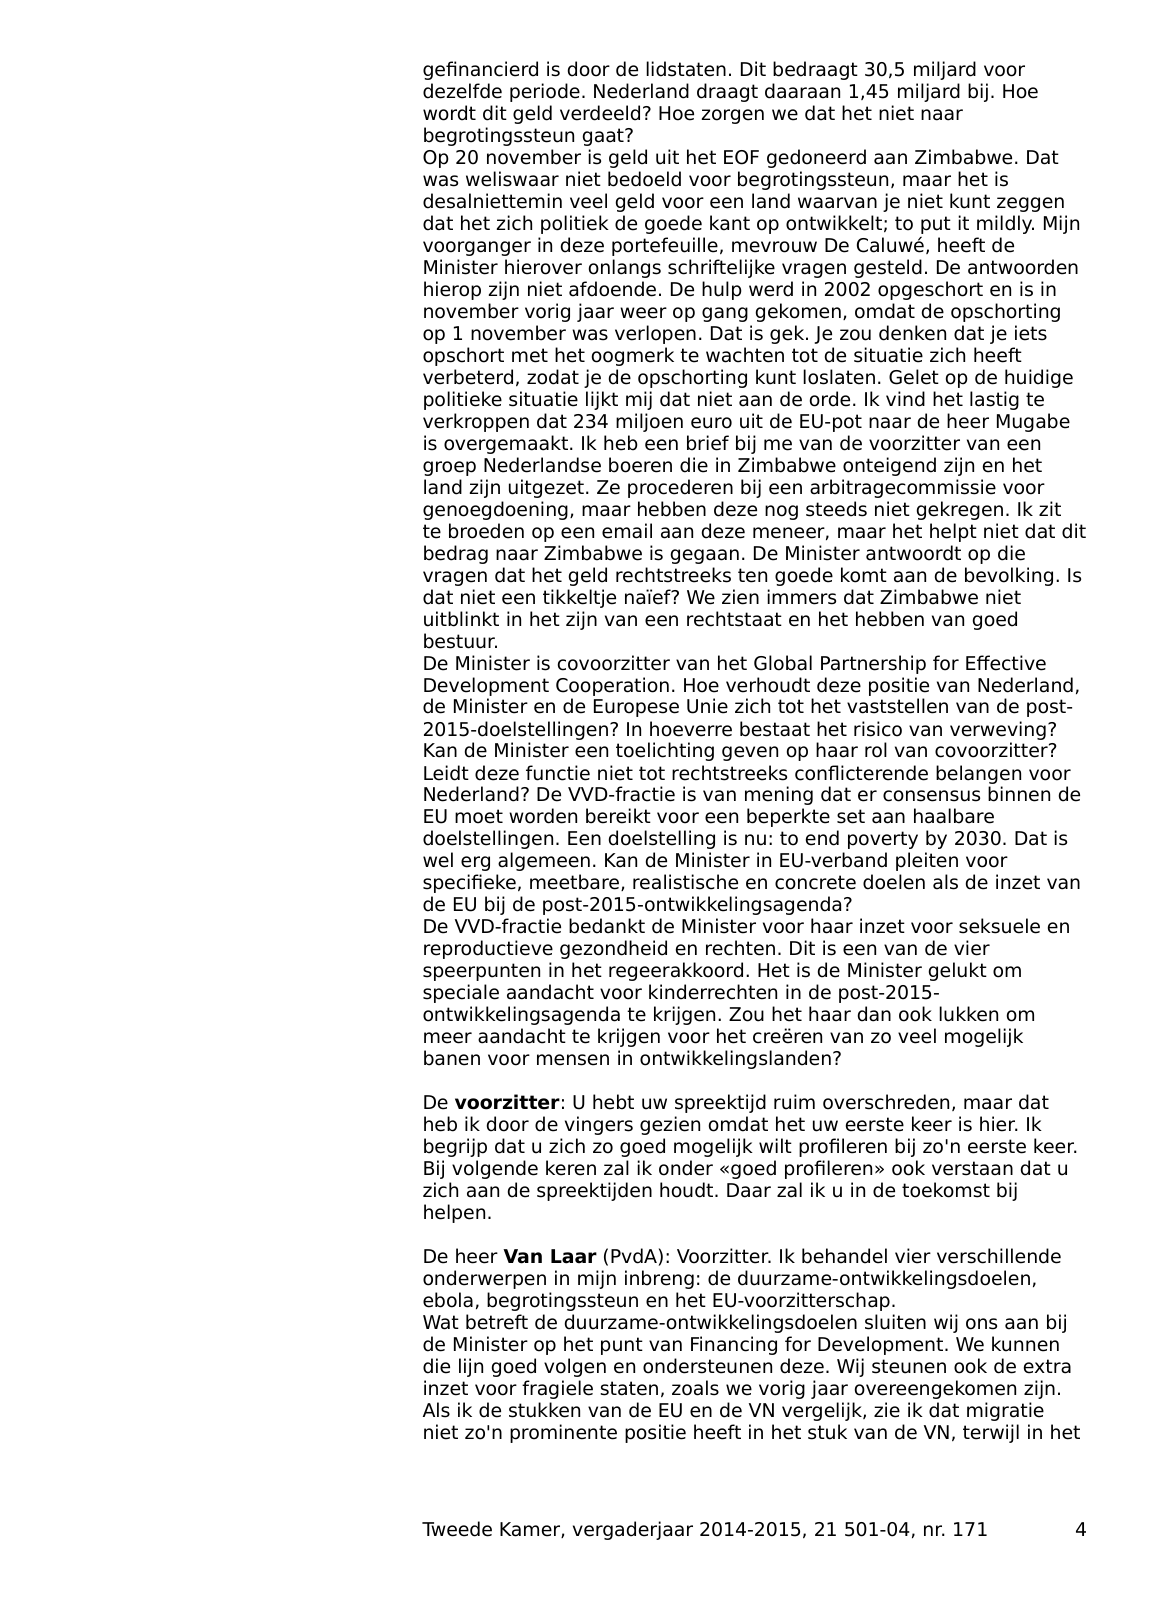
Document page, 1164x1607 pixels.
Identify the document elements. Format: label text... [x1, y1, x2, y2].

text De VVD-fractie bedankt de Minister voor haar inzet voor seksuele en reproductieve gezondheid en rechten. Dit is een van de vier speerpunten in het regeerakkoord. Het is de Minister gelukt om speciale aandacht voor kinderrechten in de post-2015-ontwikkelingsagenda te krijgen. Zou het haar dan ook lukken om meer aandacht te krijgen voor het creëren van zo veel mogelijk banen voor mensen in ontwikkelingslanden? [422, 916, 1087, 1070]
text Wat betreft de duurzame-ontwikkelingsdoelen sluiten wij ons aan bij de Minister op het punt van Financing for Development. We kunnen die lijn goed volgen en ondersteunen deze. Wij steunen ook de extra inzet voor fragiele staten, zoals we vorig jaar overeengekomen zijn. Als ik de stukken van de EU en de VN vergelijk, zie ik dat migratie niet zo'n prominente positie heeft in het stuk van de VN, terwijl in het [422, 1312, 1087, 1444]
text De heer Van Laar (PvdA): Voorzitter. Ik behandel vier verschillende onderwerpen in mijn inbreng: de duurzame-ontwikkelingsdoelen, ebola, begrotingssteun en het EU-voorzitterschap. [422, 1246, 1087, 1312]
text gefinancierd is door de lidstaten. Dit bedraagt 30,5 miljard voor dezelfde periode. Nederland draagt daaraan 1,45 miljard bij. Hoe wordt dit geld verdeeld? Hoe zorgen we dat het niet naar begrotingssteun gaat? [422, 59, 1087, 147]
text De Minister is covoorzitter van het Global Partnership for Effective Development Cooperation. Hoe verhoudt deze positie van Nederland, de Minister en de Europese Unie zich tot het vaststellen van de post-2015-doelstellingen? In hoeverre bestaat het risico van verweving? Kan de Minister een toelichting geven op haar rol van covoorzitter? Leidt deze functie niet tot rechtstreeks conflicterende belangen voor Nederland? De VVD-fractie is van mening dat er consensus binnen de EU moet worden bereikt voor een beperkte set aan haalbare doelstellingen. Een doelstelling is nu: to end poverty by 2030. Dat is wel erg algemeen. Kan de Minister in EU-verband pleiten voor specifieke, meetbare, realistische en concrete doelen als de inzet van de EU bij de post-2015-ontwikkelingsagenda? [422, 652, 1087, 916]
text De voorzitter: U hebt uw spreektijd ruim overschreden, maar dat heb ik door de vingers gezien omdat het uw eerste keer is hier. Ik begrijp dat u zich zo goed mogelijk wilt profileren bij zo'n eerste keer. Bij volgende keren zal ik onder «goed profileren» ook verstaan dat u zich aan de spreektijden houdt. Daar zal ik u in de toekomst bij helpen. [422, 1092, 1087, 1224]
text Op 20 november is geld uit het EOF gedoneerd aan Zimbabwe. Dat was weliswaar niet bedoeld voor begrotingssteun, maar het is desalniettemin veel geld voor een land waarvan je niet kunt zeggen dat het zich politiek de goede kant op ontwikkelt; to put it mildly. Mijn voorganger in deze portefeuille, mevrouw De Caluwé, heeft de Minister hierover onlangs schriftelijke vragen gesteld. De antwoorden hierop zijn niet afdoende. De hulp werd in 2002 opgeschort en is in november vorig jaar weer op gang gekomen, omdat de opschorting op 1 november was verlopen. Dat is gek. Je zou denken dat je iets opschort met het oogmerk te wachten tot de situatie zich heeft verbeterd, zodat je de opschorting kunt loslaten. Gelet op de huidige politieke situatie lijkt mij dat niet aan de orde. Ik vind het lastig te verkroppen dat 234 miljoen euro uit de EU-pot naar de heer Mugabe is overgemaakt. Ik heb een brief bij me van de voorzitter van een groep Nederlandse boeren die in Zimbabwe onteigend zijn en het land zijn uitgezet. Ze procederen bij een arbitragecommissie voor genoegdoening, maar hebben deze nog steeds niet gekregen. Ik zit te broeden op een email aan deze meneer, maar het helpt niet dat dit bedrag naar Zimbabwe is gegaan. De Minister antwoordt op die vragen dat het geld rechtstreeks ten goede komt aan de bevolking. Is dat niet een tikkeltje naïef? We zien immers dat Zimbabwe niet uitblinkt in het zijn van een rechtstaat en het hebben van goed bestuur. [422, 147, 1087, 652]
